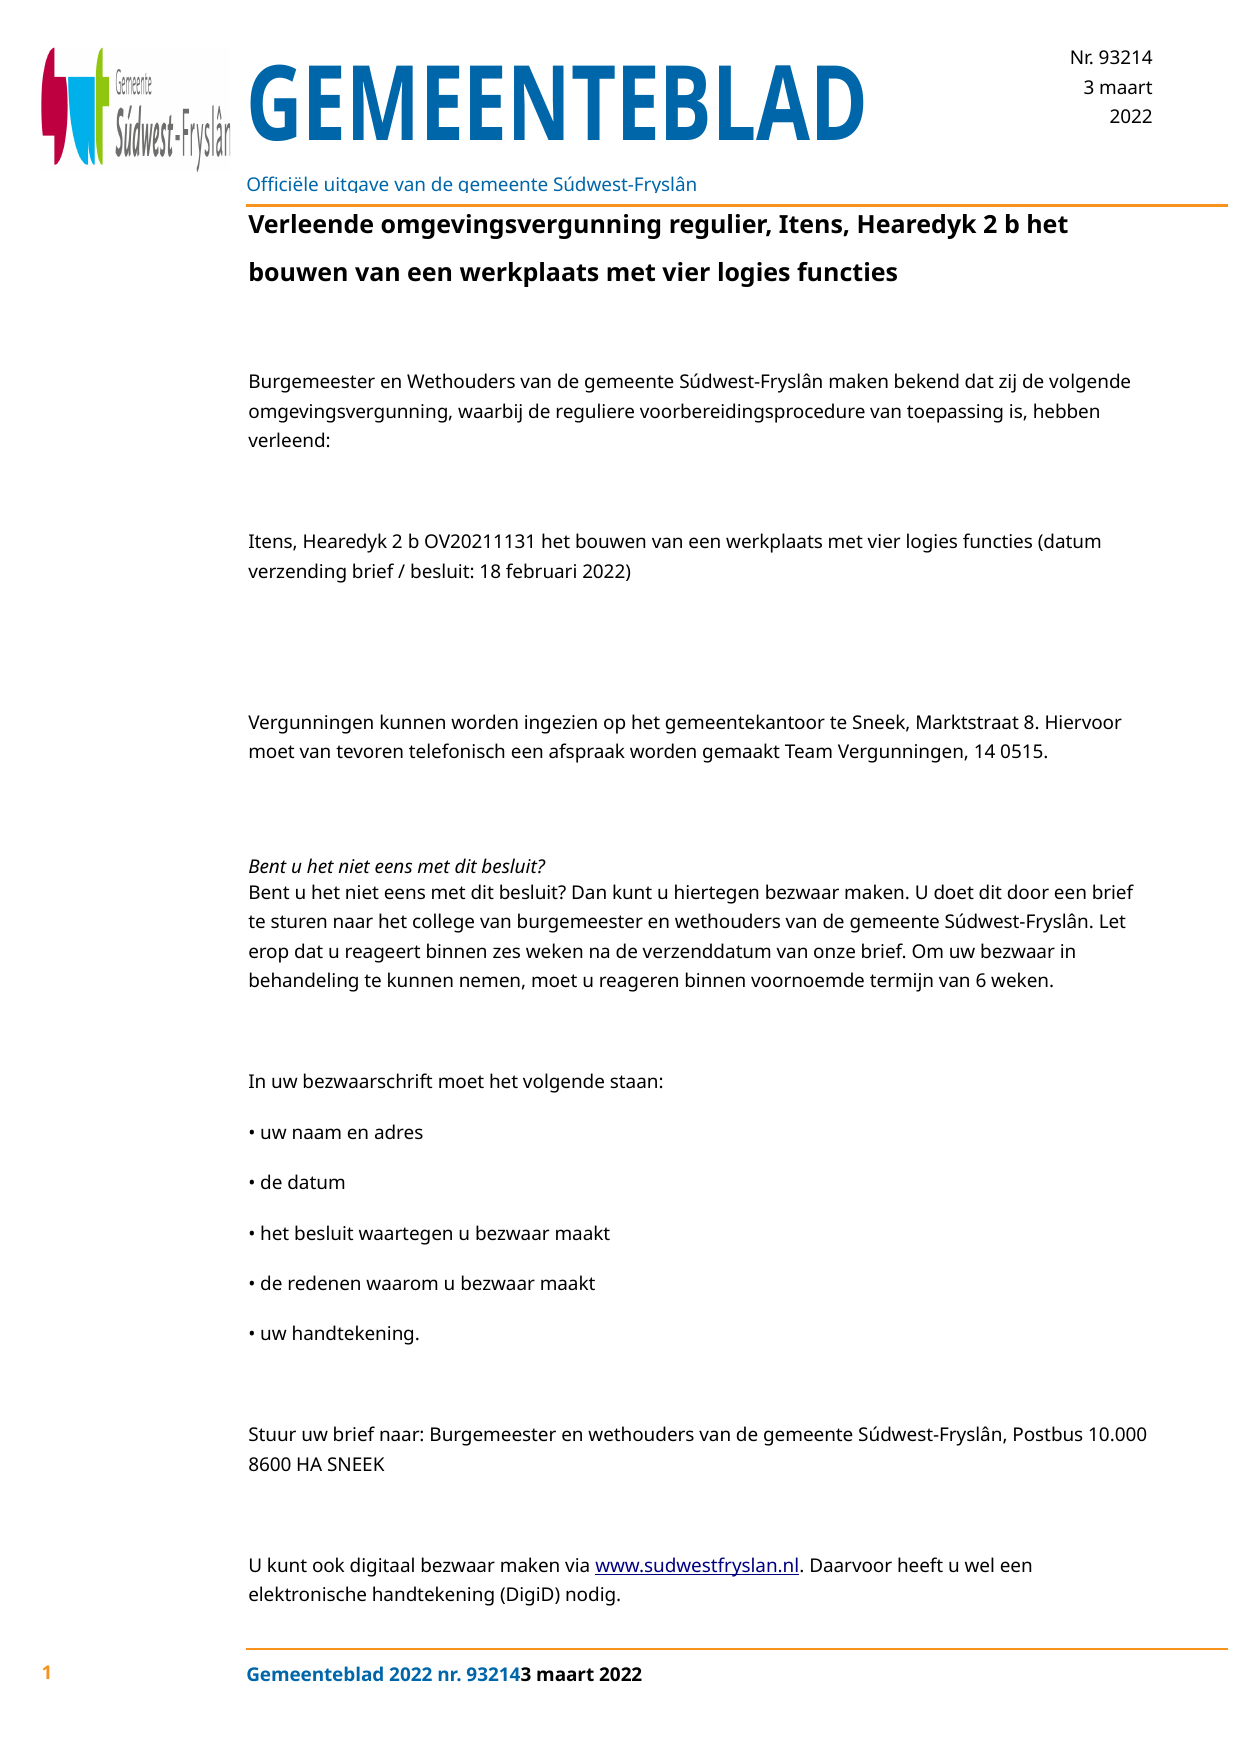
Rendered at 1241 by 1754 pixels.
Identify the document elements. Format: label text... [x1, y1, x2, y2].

text U kunt ook digitaal bezwaar maken via www.sudwestfryslan.nl. Daarvoor heeft u wel een elektronische handtekening (DigiD) nodig. [248, 1552, 1152, 1607]
text • de datum [248, 1169, 1152, 1195]
text Itens, Hearedyk 2 b OV20211131 het bouwen van een werkplaats met vier logies functies (datum verzending brief / besluit: 18 februari 2022) [248, 528, 1152, 584]
text Burgemeester en Wethouders van de gemeente Súdwest-Fryslân maken bekend dat zij de volgende omgevingsvergunning, waarbij de reguliere voorbereidingsprocedure van toepassing is, hebben verleend: [248, 368, 1152, 453]
text Bent u het niet eens met dit besluit? Dan kunt u hiertegen bezwaar maken. U doet dit door een brief te sturen naar het college van burgemeester en wethouders van de gemeente Súdwest-Fryslân. Let erop dat u reageert binnen zes weken na de verzenddatum van onze brief. Om uw bezwaar in behandeling te kunnen nemen, moet u reageren binnen voornoemde termijn van 6 weken. [248, 879, 1152, 993]
text • de redenen waarom u bezwaar maakt [248, 1270, 1152, 1296]
picture [41, 47, 231, 172]
text Bent u het niet eens met dit besluit? [248, 853, 1152, 879]
text • uw handtekening. [248, 1321, 1152, 1346]
text • het besluit waartegen u bezwaar maakt [248, 1220, 1152, 1245]
text In uw bezwaarschrift moet het volgende staan: [248, 1068, 1152, 1094]
text • uw naam en adres [248, 1119, 1152, 1144]
text Verleende omgevingsvergunning regulier, Itens, Hearedyk 2 b het bouwen van een werkplaats met vier logies functies [248, 207, 1152, 288]
text Stuur uw brief naar: Burgemeester en wethouders van de gemeente Súdwest-Fryslân, Postbus 10.000 8600 HA SNEEK [248, 1421, 1152, 1477]
text Vergunningen kunnen worden ingezien op het gemeentekantoor te Sneek, Marktstraat 8. Hiervoor moet van tevoren telefonisch een afspraak worden gemaakt Team Vergunningen, 14 0515. [248, 709, 1152, 764]
